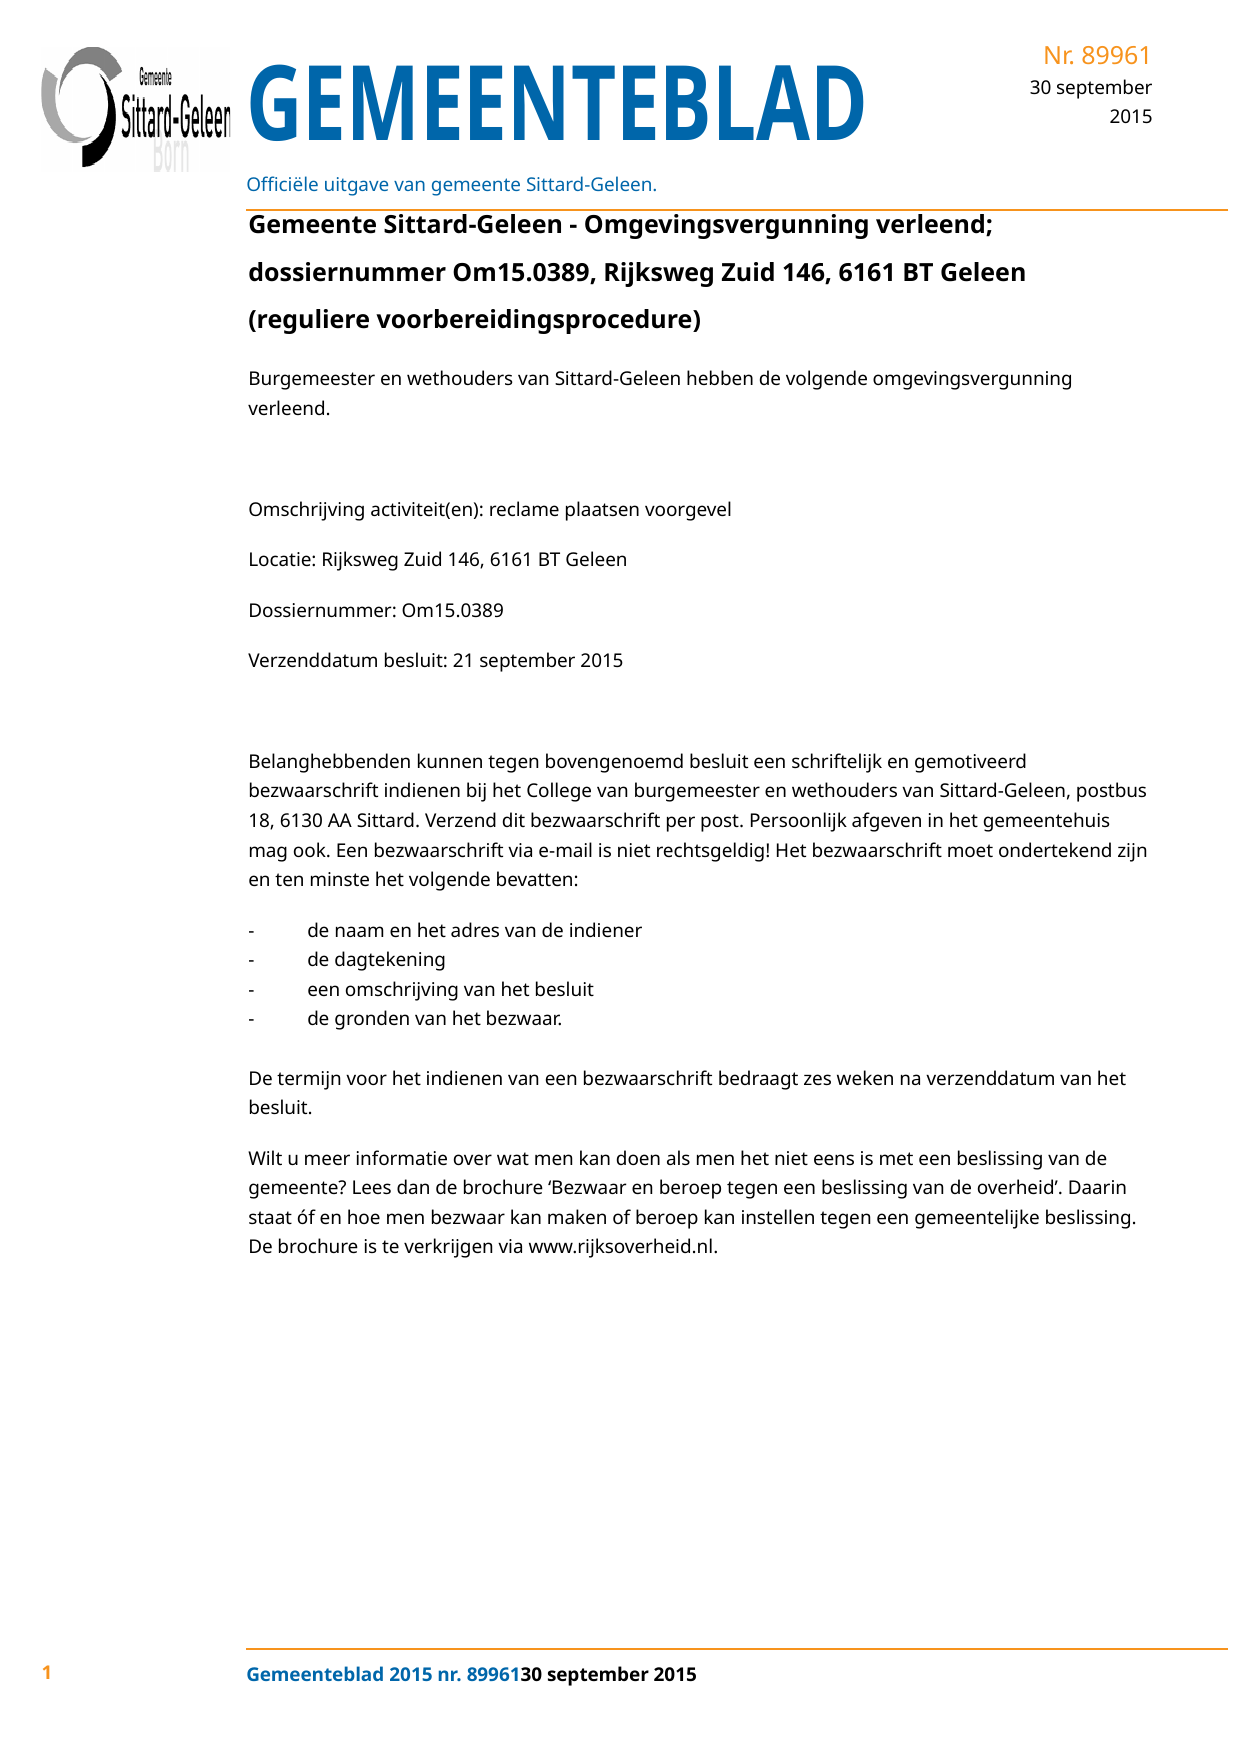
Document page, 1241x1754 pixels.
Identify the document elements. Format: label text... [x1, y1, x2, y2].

list een omschrijving van het besluit [248, 976, 1152, 1002]
text Gemeente Sittard-Geleen - Omgevingsvergunning verleend; dossiernummer Om15.0389, Rijksweg Zuid 146, 6161 BT Geleen (reguliere voorbereidingsprocedure) [248, 211, 1152, 336]
text Locatie: Rijksweg Zuid 146, 6161 BT Geleen [248, 546, 1152, 572]
picture [41, 47, 231, 172]
text Omschrijving activiteit(en): reclame plaatsen voorgevel [248, 496, 1152, 522]
text Belanghebbenden kunnen tegen bovengenoemd besluit een schriftelijk en gemotiveerd bezwaarschrift indienen bij het College van burgemeester en wethouders van Sittard-Geleen, postbus 18, 6130 AA Sittard. Verzend dit bezwaarschrift per post. Persoonlijk afgeven in het gemeentehuis mag ook. Een bezwaarschrift via e-mail is niet rechtsgeldig! Het bezwaarschrift moet ondertekend zijn en ten minste het volgende bevatten: [248, 748, 1152, 892]
text Verzenddatum besluit: 21 september 2015 [248, 647, 1152, 673]
text Dossiernummer: Om15.0389 [248, 597, 1152, 622]
text De termijn voor het indienen van een bezwaarschrift bedraagt zes weken na verzenddatum van het besluit. [248, 1065, 1152, 1120]
list de dagtekening [248, 946, 1152, 972]
text Wilt u meer informatie over wat men kan doen als men het niet eens is met een beslissing van de gemeente? Lees dan de brochure ‘Bezwaar en beroep tegen een beslissing van de overheid’. Daarin staat óf en hoe men bezwaar kan maken of beroep kan instellen tegen een gemeentelijke beslissing. De brochure is te verkrijgen via www.rijksoverheid.nl. [248, 1145, 1152, 1259]
text Burgemeester en wethouders van Sittard-Geleen hebben de volgende omgevingsvergunning verleend. [248, 366, 1152, 421]
list de naam en het adres van de indiener [248, 917, 1152, 942]
list de gronden van het bezwaar. [248, 1006, 1152, 1031]
